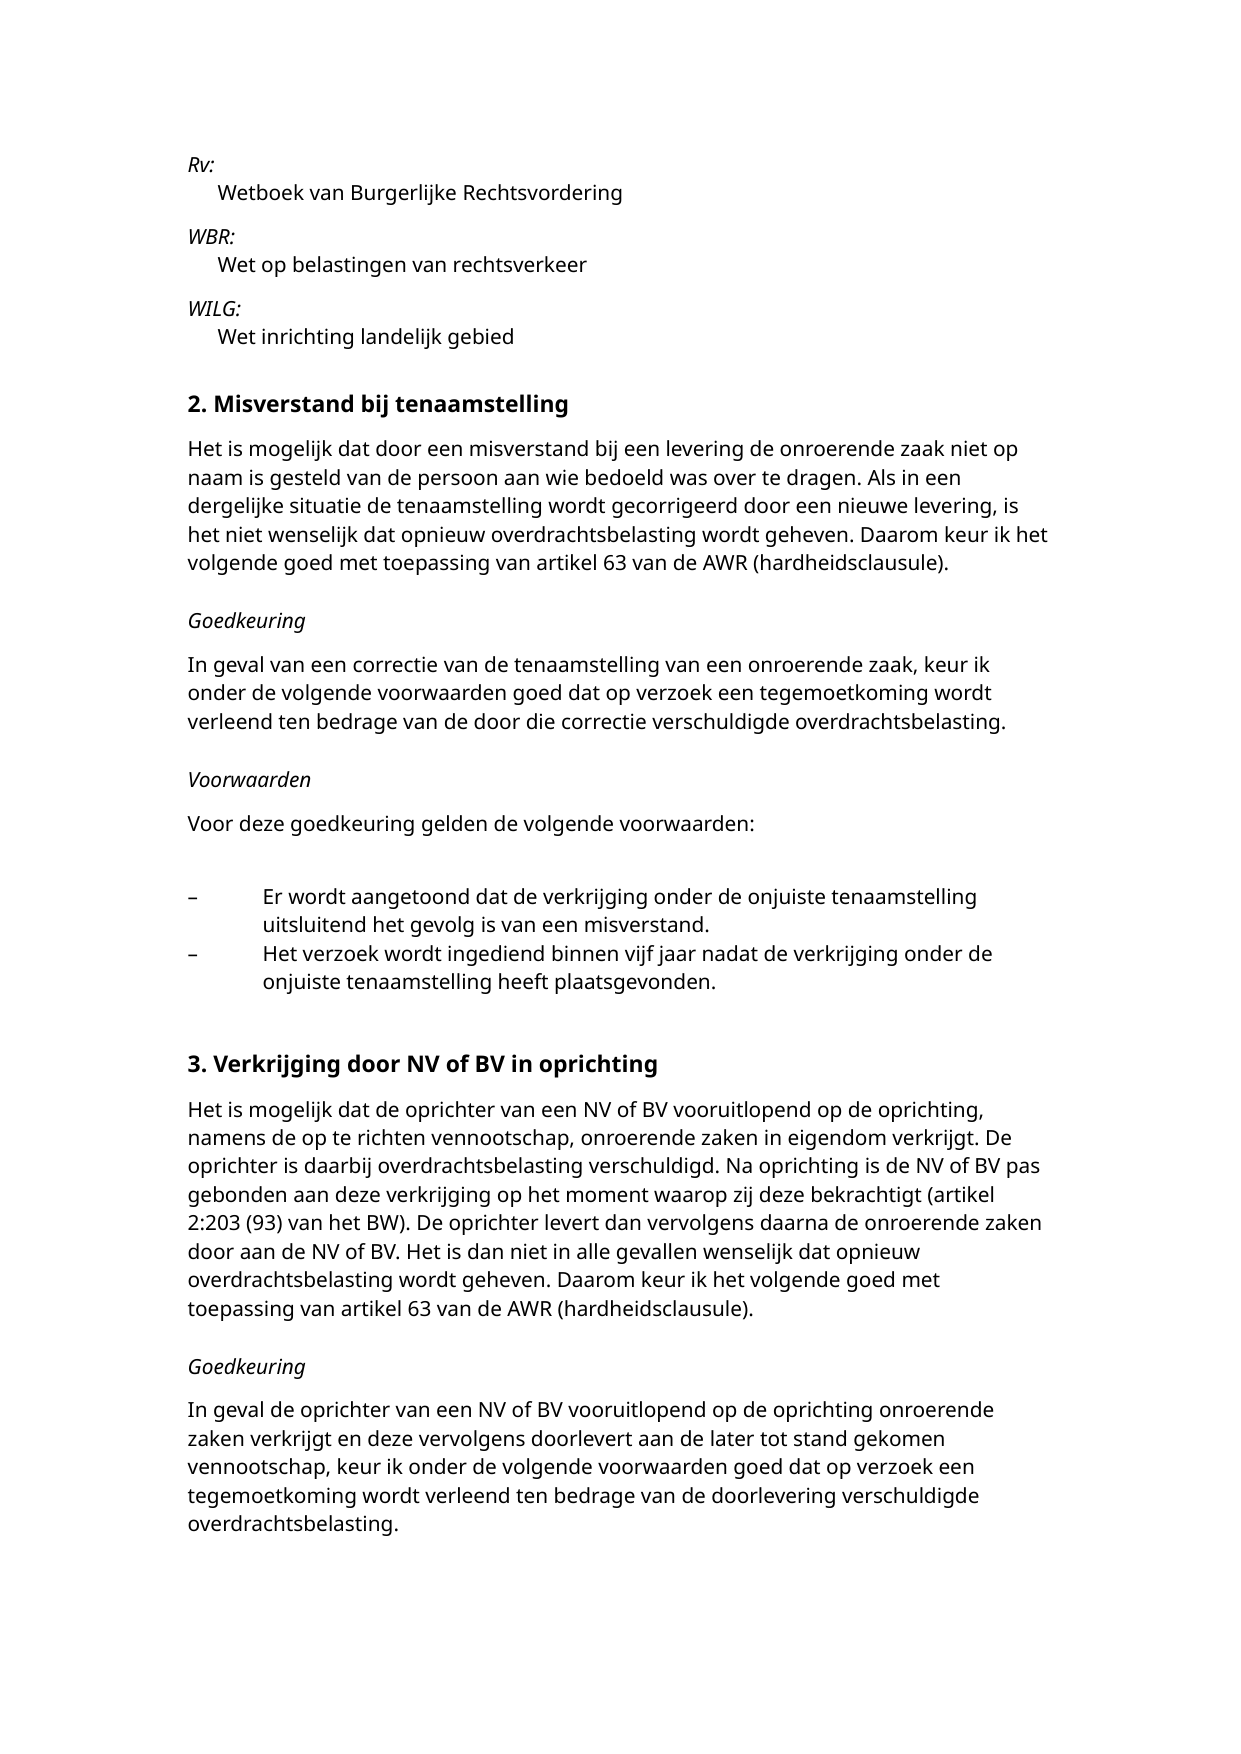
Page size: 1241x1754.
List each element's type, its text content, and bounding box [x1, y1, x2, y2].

text Wetboek van Burgerlijke Rechtsvordering [217, 178, 1053, 207]
text Wet inrichting landelijk gebied [217, 322, 1053, 351]
text Rv: [187, 150, 1053, 178]
text Het is mogelijk dat de oprichter van een NV of BV vooruitlopend op de oprichting, namens de op te richten vennootschap, onroerende zaken in eigendom verkrijgt. De oprichter is daarbij overdrachtsbelasting verschuldigd. Na oprichting is de NV of BV pas gebonden aan deze verkrijging op het moment waarop zij deze bekrachtigt (artikel 2:203 (93) van het BW). De oprichter levert dan vervolgens daarna de onroerende zaken door aan de NV of BV. Het is dan niet in alle gevallen wenselijk dat opnieuw overdrachtsbelasting wordt geheven. Daarom keur ik het volgende goed met toepassing van artikel 63 van de AWR (hardheidsclausule). [187, 1095, 1053, 1322]
list Er wordt aangetoond dat de verkrijging onder de onjuiste tenaamstelling uitsluitend het gevolg is van een misverstand. [187, 882, 1053, 939]
text Voor deze goedkeuring gelden de volgende voorwaarden: [187, 809, 1053, 837]
subtitle 2. Misverstand bij tenaamstelling [187, 388, 1053, 419]
text WILG: [187, 294, 1053, 322]
text WBR: [187, 222, 1053, 250]
text Voorwaarden [187, 765, 1053, 794]
text In geval de oprichter van een NV of BV vooruitlopend op de oprichting onroerende zaken verkrijgt en deze vervolgens doorlevert aan de later tot stand gekomen vennootschap, keur ik onder de volgende voorwaarden goed dat op verzoek een tegemoetkoming wordt verleend ten bedrage van de doorlevering verschuldigde overdrachtsbelasting. [187, 1396, 1053, 1538]
text Het is mogelijk dat door een misverstand bij een levering de onroerende zaak niet op naam is gesteld van de persoon aan wie bedoeld was over te dragen. Als in een dergelijke situatie de tenaamstelling wordt gecorrigeerd door een nieuwe levering, is het niet wenselijk dat opnieuw overdrachtsbelasting wordt geheven. Daarom keur ik het volgende goed met toepassing van artikel 63 van de AWR (hardheidsclausule). [187, 434, 1053, 577]
subtitle 3. Verkrijging door NV of BV in oprichting [187, 1048, 1053, 1080]
text In geval van een correctie van de tenaamstelling van een onroerende zaak, keur ik onder de volgende voorwaarden goed dat op verzoek een tegemoetkoming wordt verleend ten bedrage van de door die correctie verschuldigde overdrachtsbelasting. [187, 650, 1053, 735]
text Goedkeuring [187, 1352, 1053, 1381]
text Wet op belastingen van rechtsverkeer [217, 250, 1053, 279]
list Het verzoek wordt ingediend binnen vijf jaar nadat de verkrijging onder de onjuiste tenaamstelling heeft plaatsgevonden. [187, 939, 1053, 996]
text Goedkeuring [187, 607, 1053, 635]
